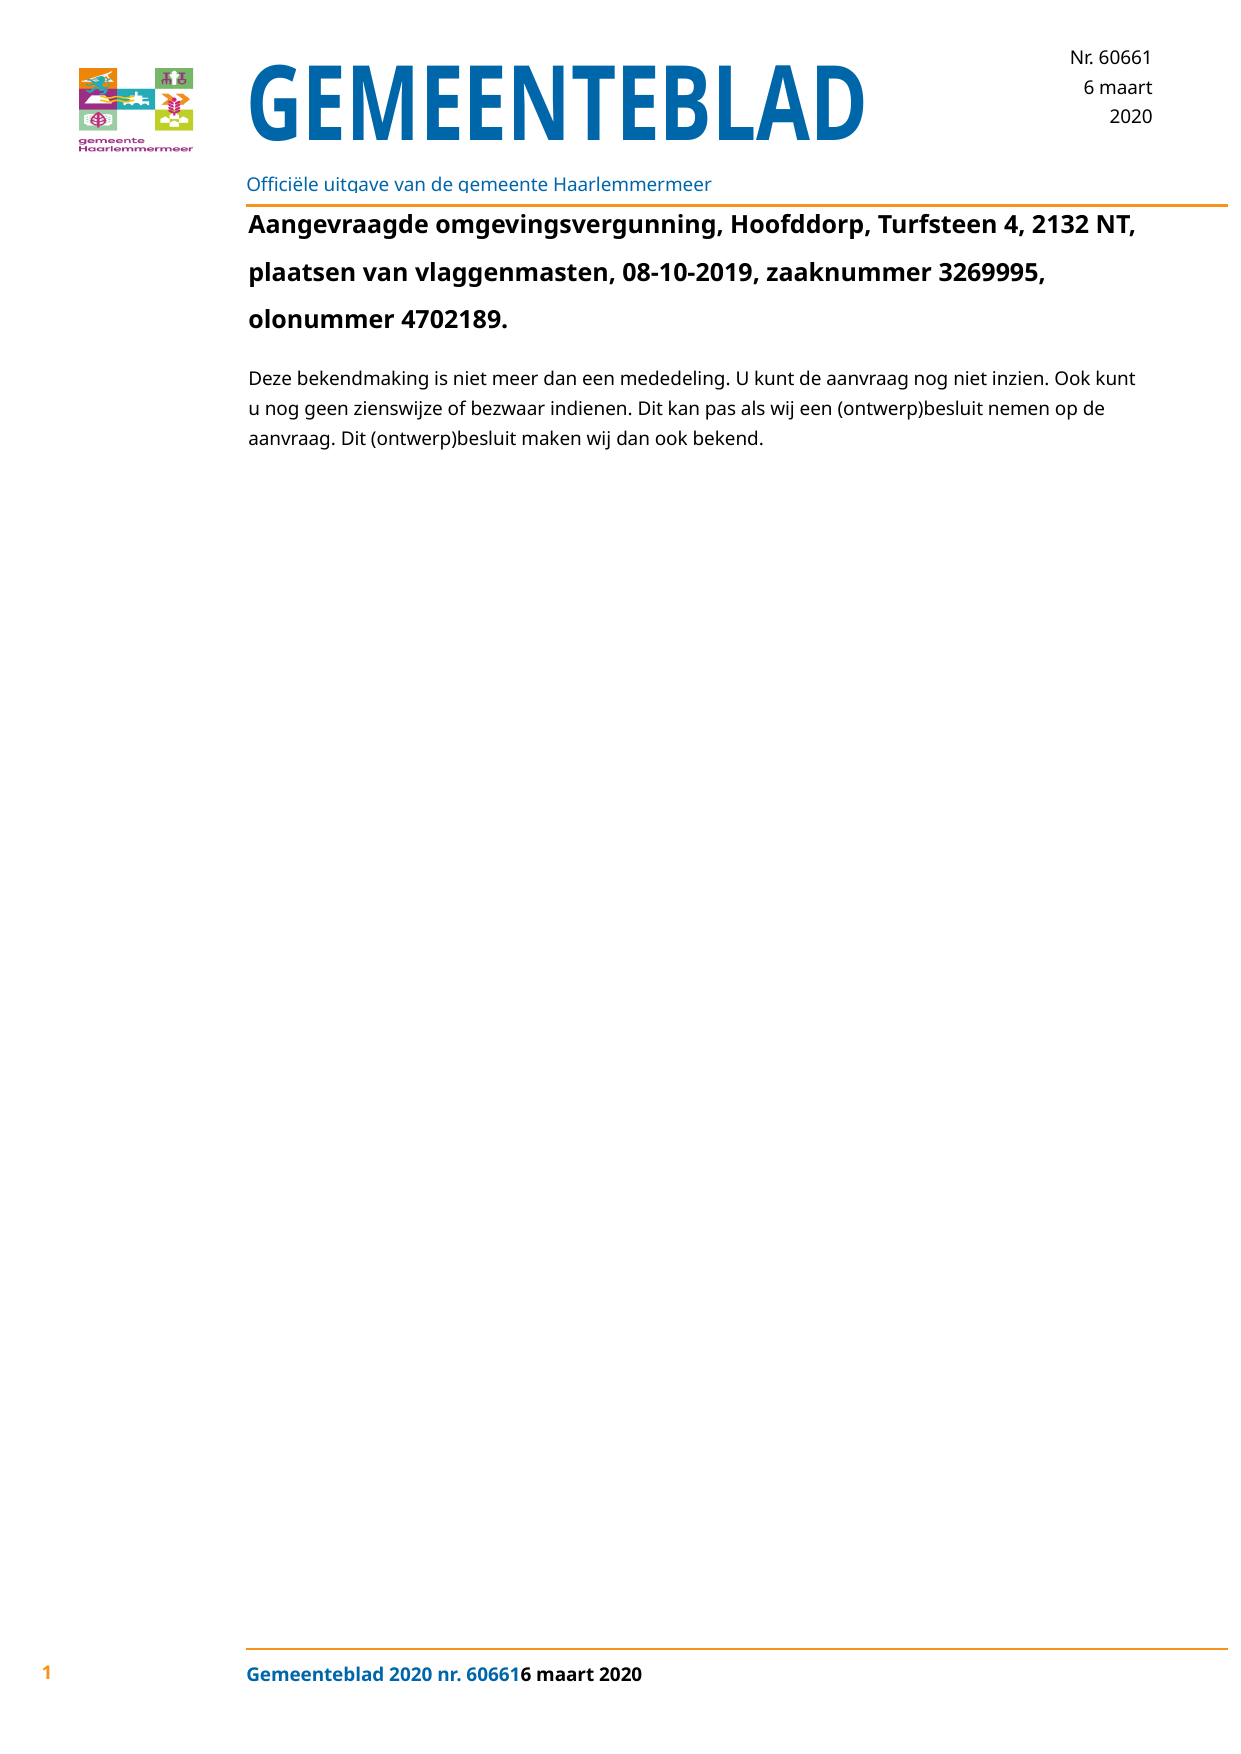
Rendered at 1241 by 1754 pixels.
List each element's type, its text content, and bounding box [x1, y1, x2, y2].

text Deze bekendmaking is niet meer dan een mededeling. U kunt de aanvraag nog niet inzien. Ook kunt u nog geen zienswijze of bezwaar indienen. Dit kan pas als wij een (ontwerp)besluit nemen op de aanvraag. Dit (ontwerp)besluit maken wij dan ook bekend. [248, 366, 1152, 450]
picture [41, 47, 231, 172]
text Aangevraagde omgevingsvergunning, Hoofddorp, Turfsteen 4, 2132 NT, plaatsen van vlaggenmasten, 08-10-2019, zaaknummer 3269995, olonummer 4702189. [248, 207, 1152, 336]
